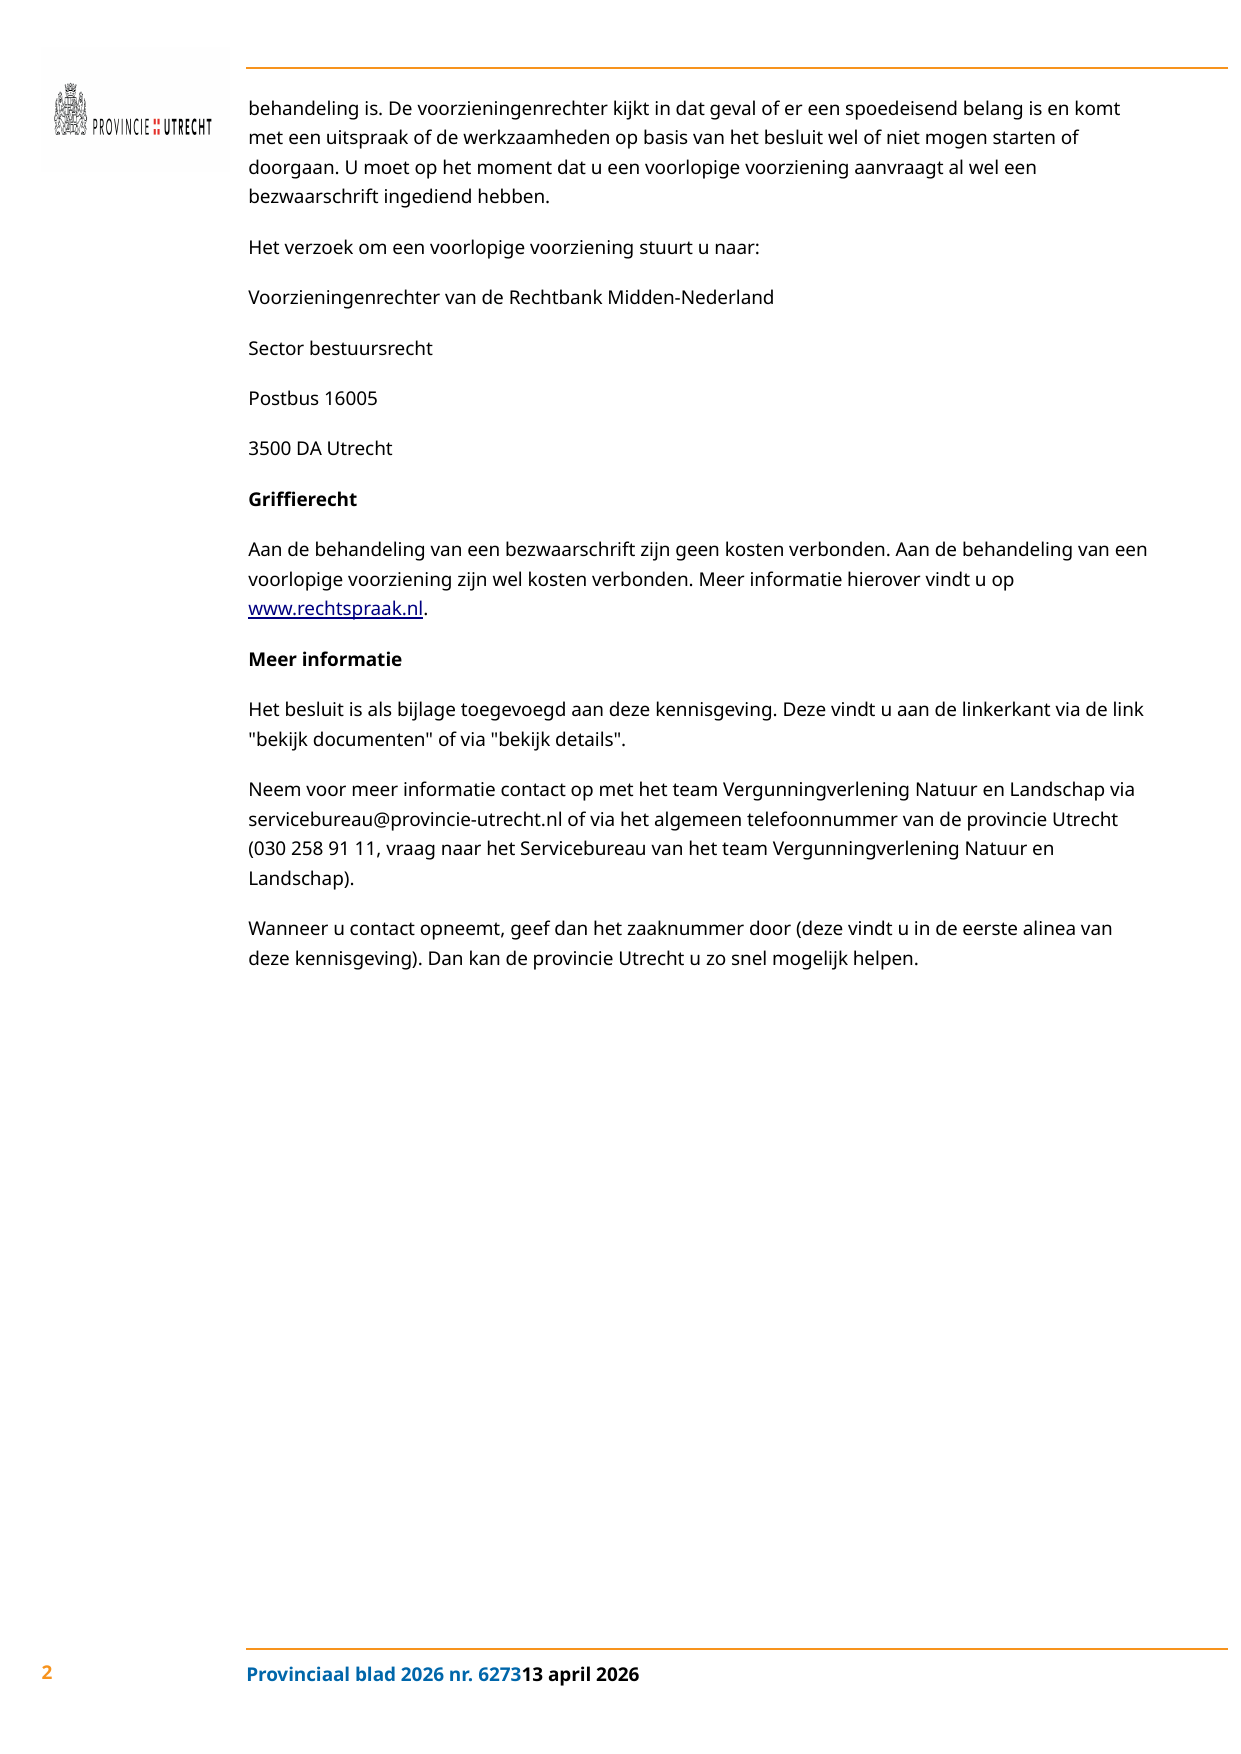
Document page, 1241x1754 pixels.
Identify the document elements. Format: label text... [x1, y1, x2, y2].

picture [41, 47, 231, 172]
text Wanneer u contact opneemt, geef dan het zaaknummer door (deze vindt u in de eerste alinea van deze kennisgeving). Dan kan de provincie Utrecht u zo snel mogelijk helpen. [248, 916, 1152, 971]
text Aan de behandeling van een bezwaarschrift zijn geen kosten verbonden. Aan de behandeling van een voorlopige voorziening zijn wel kosten verbonden. Meer informatie hierover vindt u op www.rechtspraak.nl. [248, 536, 1152, 621]
text Het besluit is als bijlage toegevoegd aan deze kennisgeving. Deze vindt u aan de linkerkant via de link "bekijk documenten" of via "bekijk details". [248, 696, 1152, 752]
text Neem voor meer informatie contact op met het team Vergunningverlening Natuur en Landschap via servicebureau@provincie-utrecht.nl of via het algemeen telefoonnummer van de provincie Utrecht (030 258 91 11, vraag naar het Servicebureau van het team Vergunningverlening Natuur en Landschap). [248, 776, 1152, 891]
text Voorzieningenrechter van de Rechtbank Midden-Nederland [248, 284, 1152, 310]
text Meer informatie [248, 646, 1152, 672]
text behandeling is. De voorzieningenrechter kijkt in dat geval of er een spoedeisend belang is en komt met een uitspraak of de werkzaamheden op basis van het besluit wel of niet mogen starten of doorgaan. U moet op het moment dat u een voorlopige voorziening aanvraagt al wel een bezwaarschrift ingediend hebben. [248, 95, 1152, 209]
text Sector bestuursrecht [248, 335, 1152, 361]
text Het verzoek om een voorlopige voorziening stuurt u naar: [248, 234, 1152, 260]
text 3500 DA Utrecht [248, 436, 1152, 461]
text Postbus 16005 [248, 385, 1152, 411]
text Griffierecht [248, 486, 1152, 512]
